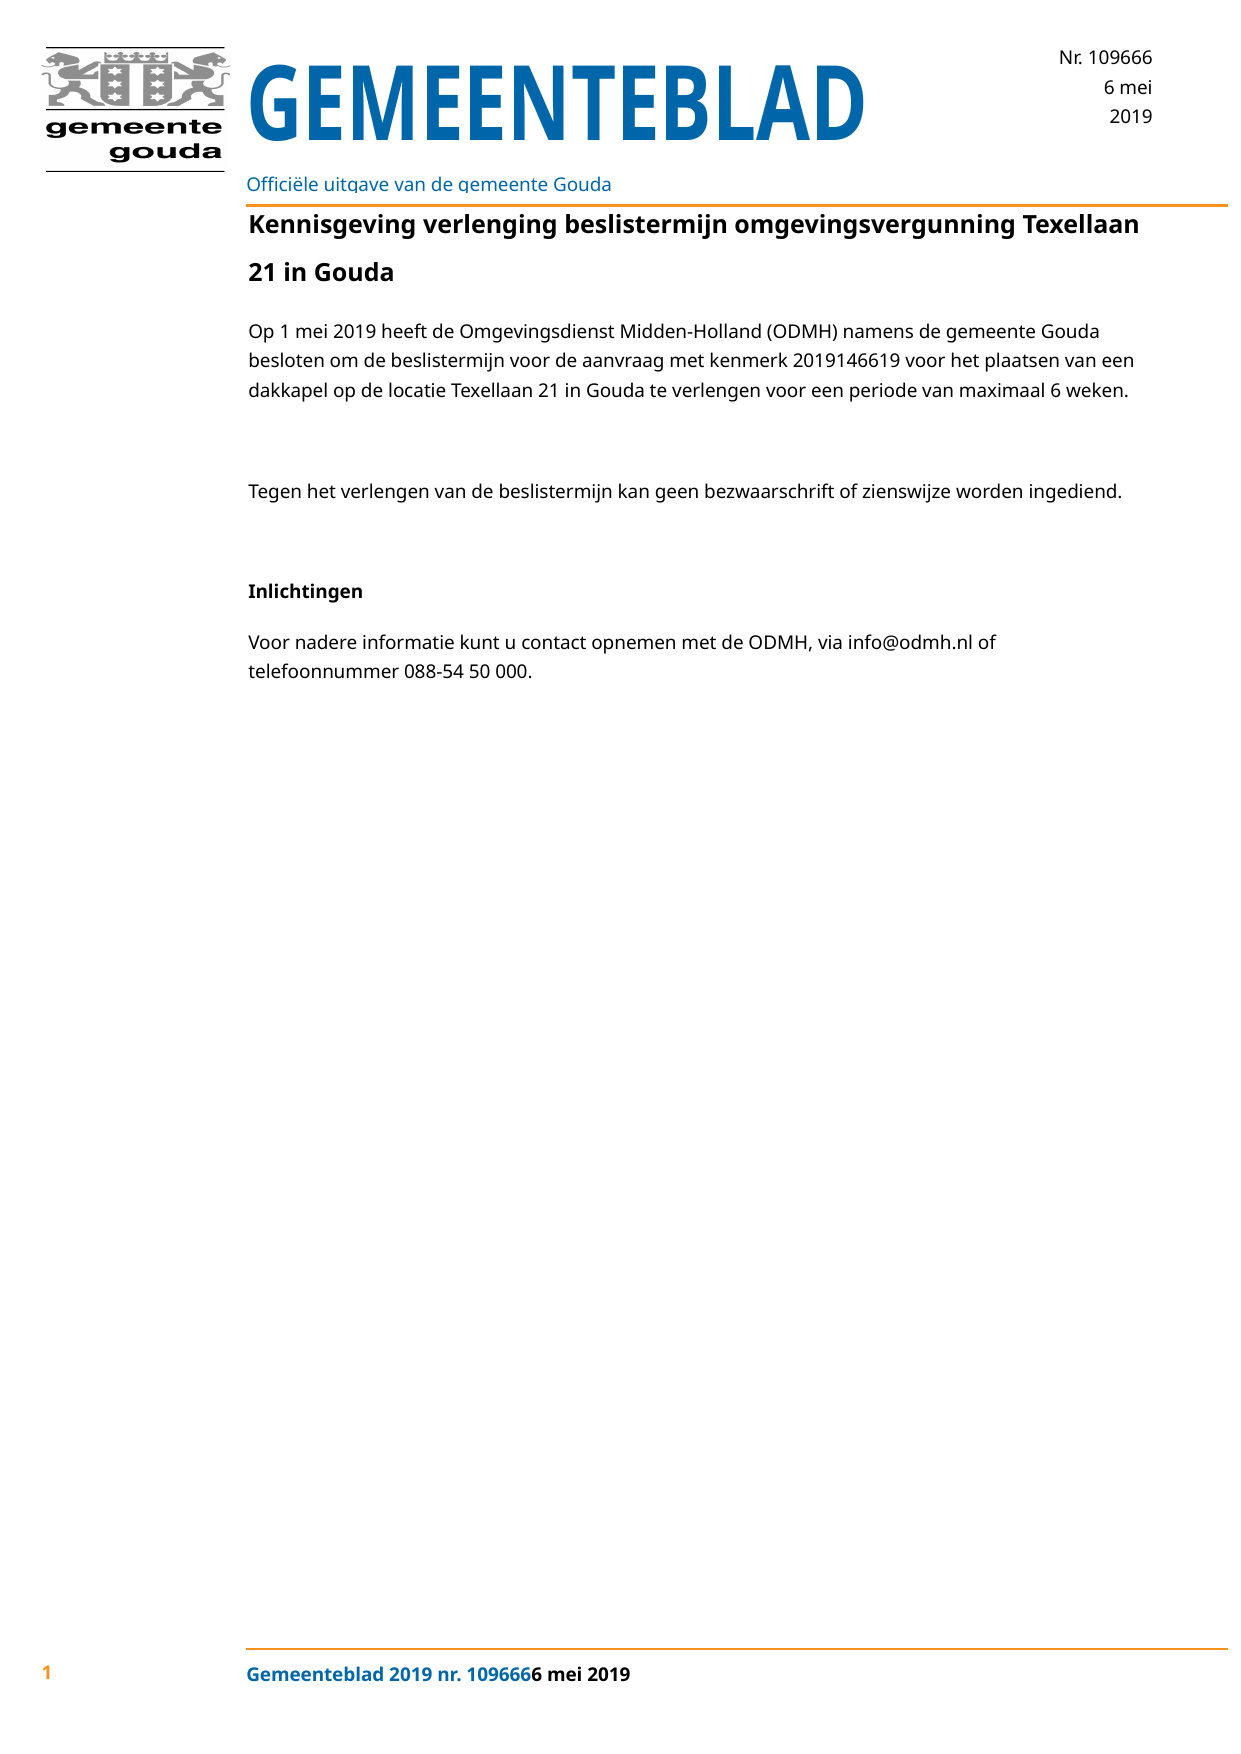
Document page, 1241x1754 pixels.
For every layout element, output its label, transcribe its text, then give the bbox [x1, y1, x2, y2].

text Op 1 mei 2019 heeft de Omgevingsdienst Midden-Holland (ODMH) namens de gemeente Gouda besloten om de beslistermijn voor de aanvraag met kenmerk 2019146619 voor het plaatsen van een dakkapel op de locatie Texellaan 21 in Gouda te verlengen voor een periode van maximaal 6 weken. [248, 318, 1152, 403]
picture [41, 47, 231, 172]
text Kennisgeving verlenging beslistermijn omgevingsvergunning Texellaan 21 in Gouda [248, 207, 1152, 288]
text Inlichtingen [248, 579, 1152, 604]
text Voor nadere informatie kunt u contact opnemen met de ODMH, via info@odmh.nl of telefoonnummer 088-54 50 000. [248, 629, 1152, 684]
text Tegen het verlengen van de beslistermijn kan geen bezwaarschrift of zienswijze worden ingediend. [248, 478, 1152, 504]
